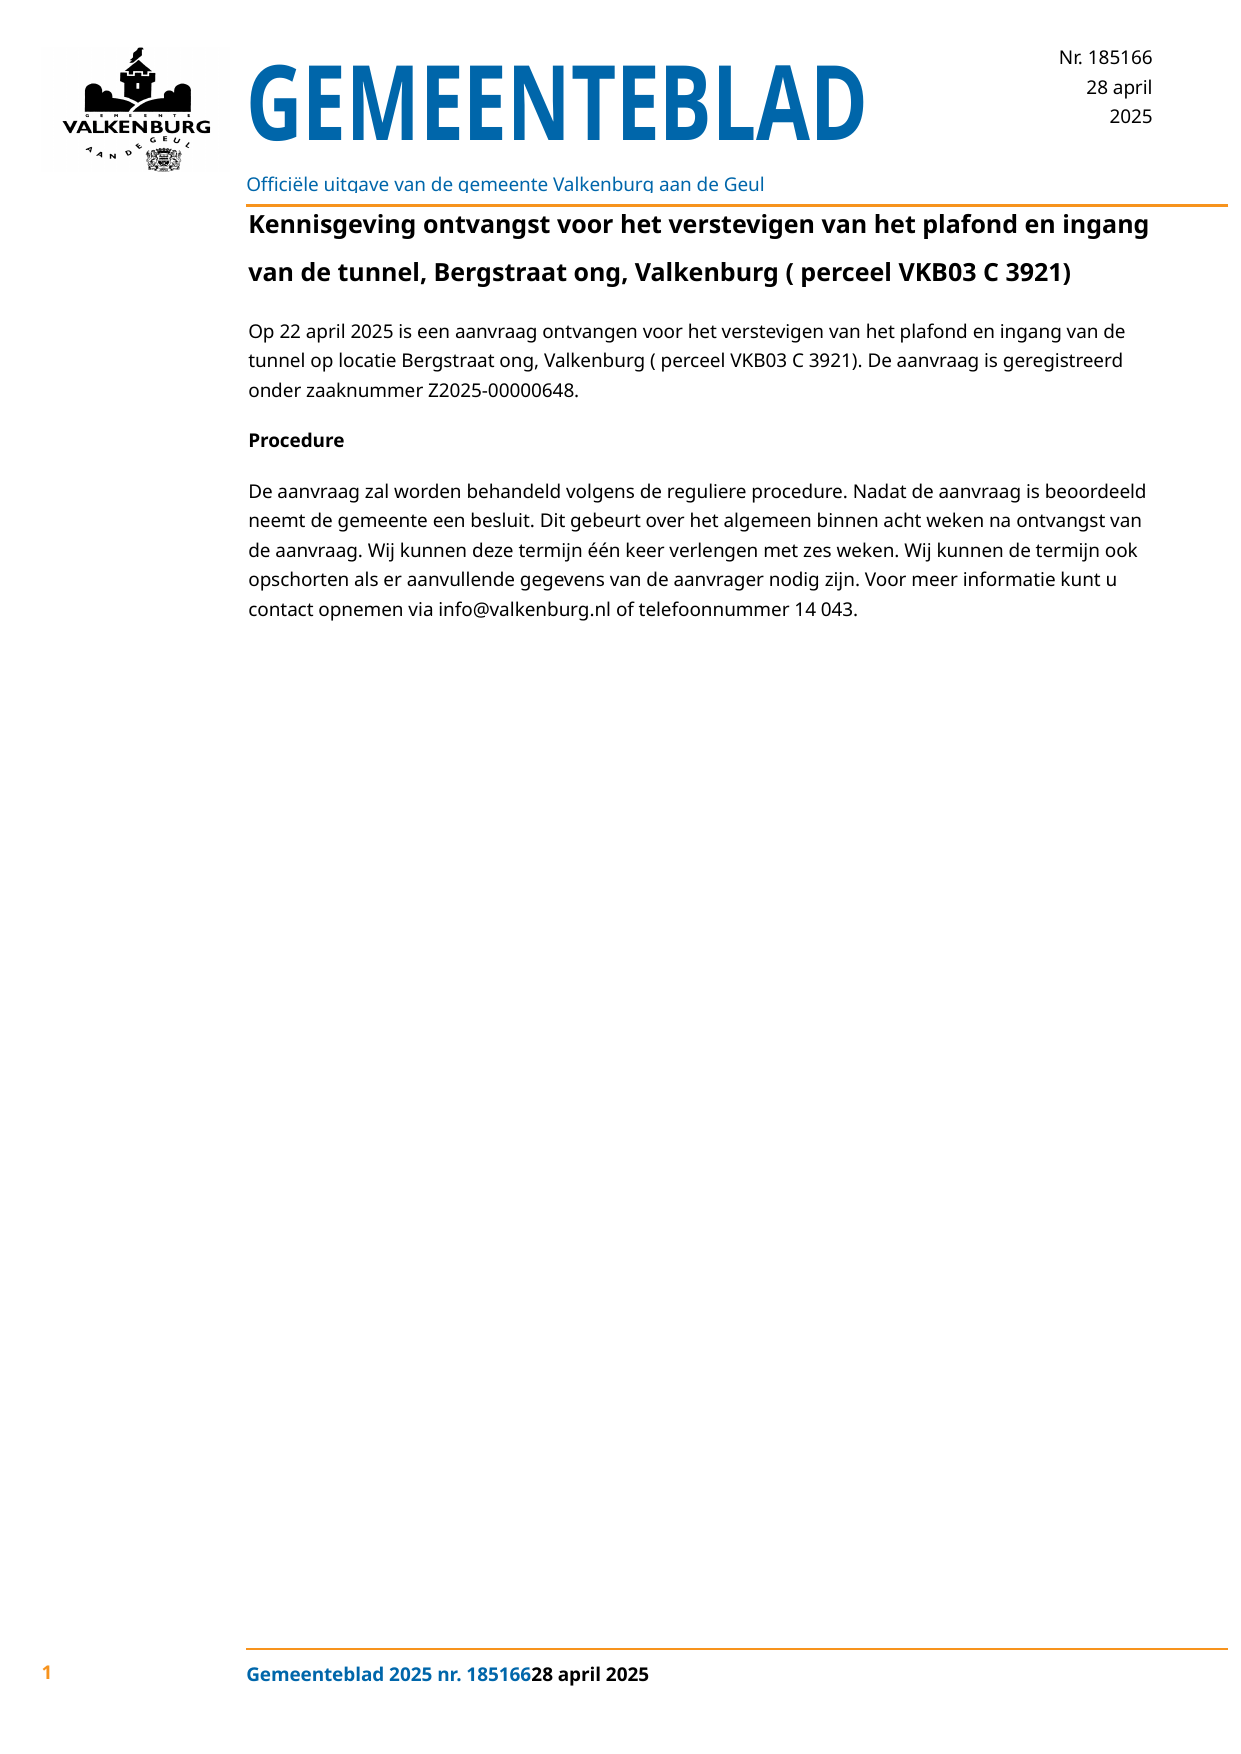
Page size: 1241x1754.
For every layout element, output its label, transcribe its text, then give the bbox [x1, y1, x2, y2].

text Kennisgeving ontvangst voor het verstevigen van het plafond en ingang van de tunnel, Bergstraat ong, Valkenburg ( perceel VKB03 C 3921) [248, 207, 1152, 288]
text Procedure [248, 427, 1152, 453]
text De aanvraag zal worden behandeld volgens de reguliere procedure. Nadat de aanvraag is beoordeeld neemt de gemeente een besluit. Dit gebeurt over het algemeen binnen acht weken na ontvangst van de aanvraag. Wij kunnen deze termijn één keer verlengen met zes weken. Wij kunnen de termijn ook opschorten als er aanvullende gegevens van de aanvrager nodig zijn. Voor meer informatie kunt u contact opnemen via info@valkenburg.nl of telefoonnummer 14 043. [248, 478, 1152, 622]
text Op 22 april 2025 is een aanvraag ontvangen voor het verstevigen van het plafond en ingang van de tunnel op locatie Bergstraat ong, Valkenburg ( perceel VKB03 C 3921). De aanvraag is geregistreerd onder zaaknummer Z2025-00000648. [248, 318, 1152, 403]
picture [41, 47, 231, 172]
